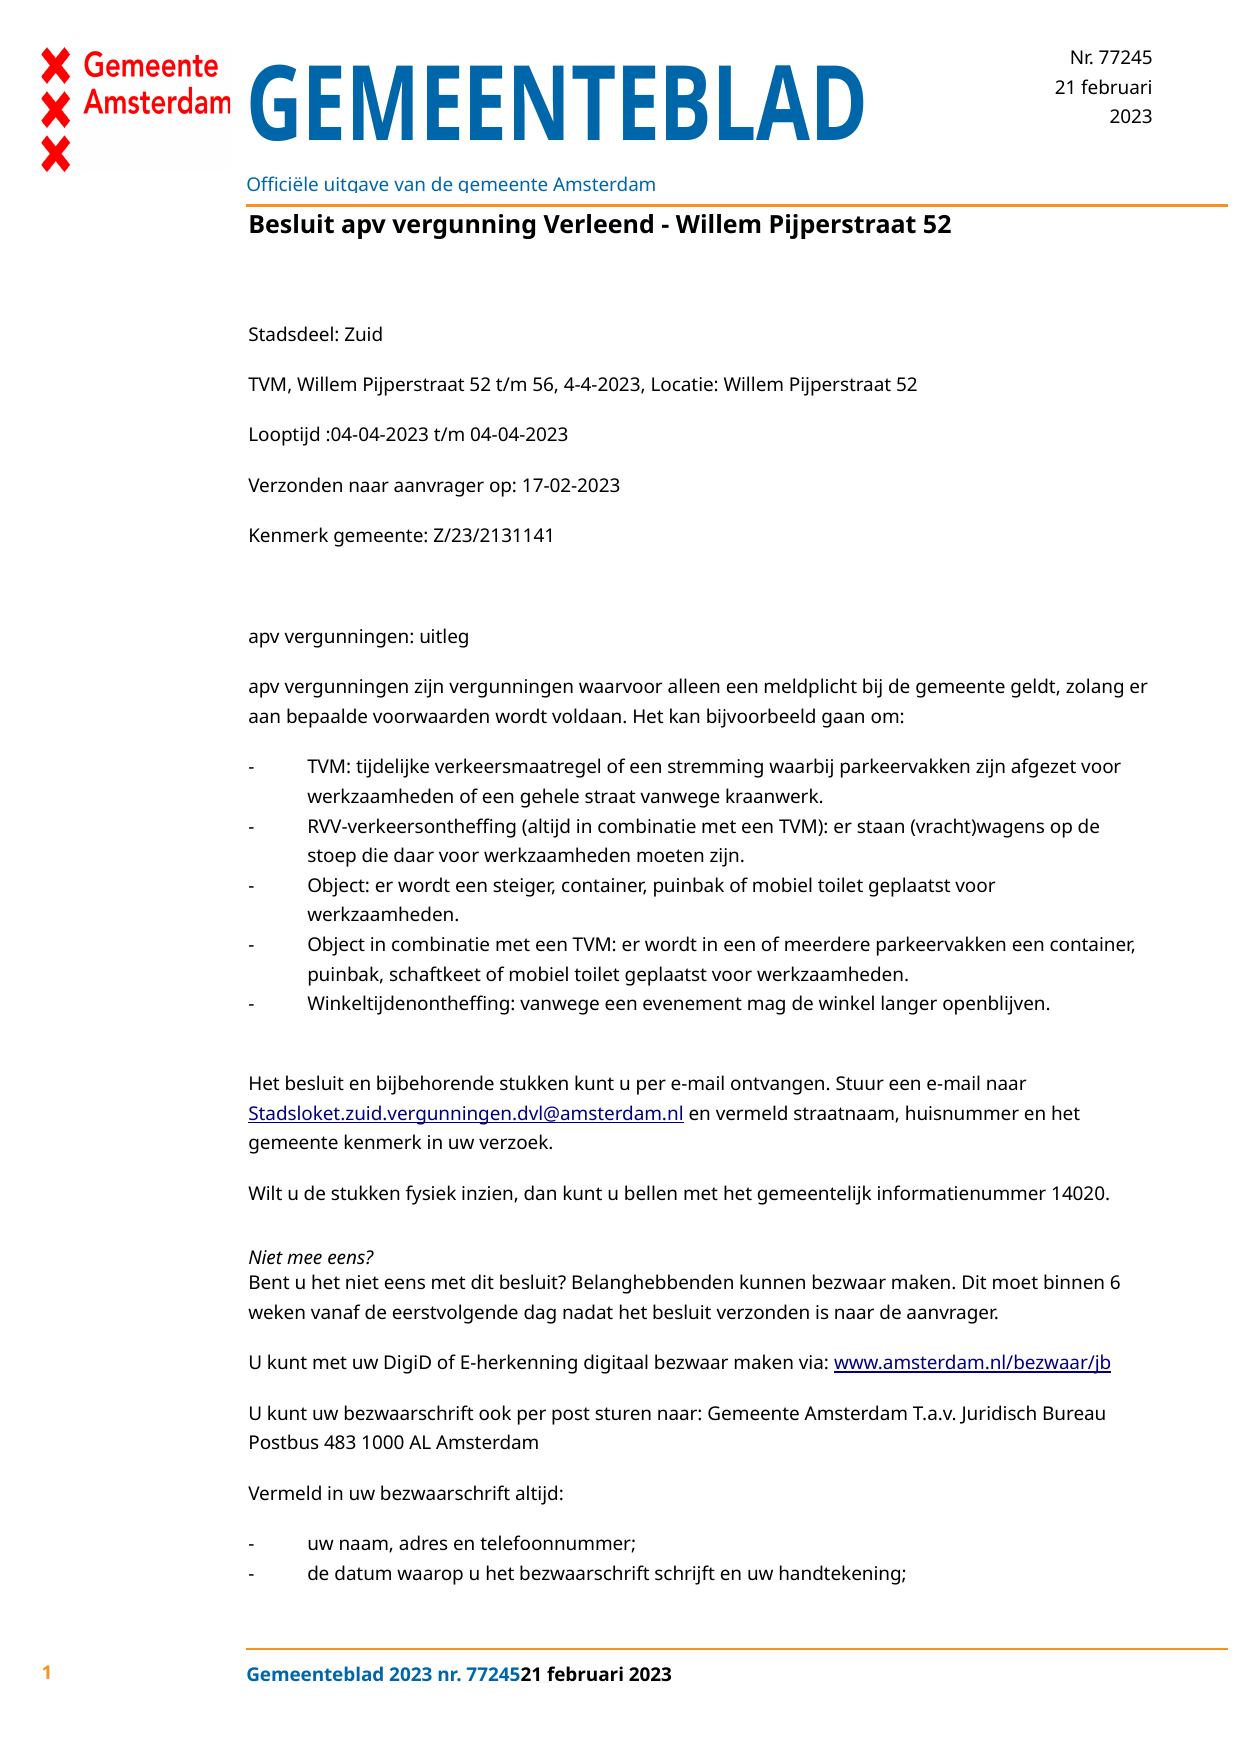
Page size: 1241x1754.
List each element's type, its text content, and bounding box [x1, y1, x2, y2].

text U kunt uw bezwaarschrift ook per post sturen naar: Gemeente Amsterdam T.a.v. Juridisch Bureau Postbus 483 1000 AL Amsterdam [248, 1400, 1152, 1455]
text Kenmerk gemeente: Z/23/2131141 [248, 522, 1152, 548]
text Vermeld in uw bezwaarschrift altijd: [248, 1480, 1152, 1506]
text Niet mee eens? [248, 1244, 1152, 1269]
list Object: er wordt een steiger, container, puinbak of mobiel toilet geplaatst voor werkzaamheden. [248, 872, 1152, 927]
text U kunt met uw DigiD of E-herkenning digitaal bezwaar maken via: www.amsterdam.nl/bezwaar/jb [248, 1349, 1152, 1375]
text apv vergunningen zijn vergunningen waarvoor alleen een meldplicht bij de gemeente geldt, zolang er aan bepaalde voorwaarden wordt voldaan. Het kan bijvoorbeeld gaan om: [248, 674, 1152, 729]
list uw naam, adres en telefoonnummer; [248, 1530, 1152, 1556]
text Verzonden naar aanvrager op: 17-02-2023 [248, 472, 1152, 498]
text Het besluit en bijbehorende stukken kunt u per e-mail ontvangen. Stuur een e-mail naar Stadsloket.zuid.vergunningen.dvl@amsterdam.nl en vermeld straatnaam, huisnummer en het gemeente kenmerk in uw verzoek. [248, 1070, 1152, 1155]
text Looptijd :04-04-2023 t/m 04-04-2023 [248, 422, 1152, 447]
text apv vergunningen: uitleg [248, 623, 1152, 649]
list Object in combinatie met een TVM: er wordt in een of meerdere parkeervakken een container, puinbak, schaftkeet of mobiel toilet geplaatst voor werkzaamheden. [248, 931, 1152, 986]
text Stadsdeel: Zuid [248, 321, 1152, 346]
list TVM: tijdelijke verkeersmaatregel of een stremming waarbij parkeervakken zijn afgezet voor werkzaamheden of een gehele straat vanwege kraanwerk. [248, 754, 1152, 809]
list de datum waarop u het bezwaarschrift schrijft en uw handtekening; [248, 1560, 1152, 1586]
picture [41, 47, 231, 172]
list RVV-verkeersontheffing (altijd in combinatie met een TVM): er staan (vracht)wagens op de stoep die daar voor werkzaamheden moeten zijn. [248, 813, 1152, 868]
text Bent u het niet eens met dit besluit? Belanghebbenden kunnen bezwaar maken. Dit moet binnen 6 weken vanaf de eerstvolgende dag nadat het besluit verzonden is naar de aanvrager. [248, 1269, 1152, 1325]
text Wilt u de stukken fysiek inzien, dan kunt u bellen met het gemeentelijk informatienummer 14020. [248, 1180, 1152, 1206]
text Besluit apv vergunning Verleend - Willem Pijperstraat 52 [248, 207, 1152, 241]
text TVM, Willem Pijperstraat 52 t/m 56, 4-4-2023, Locatie: Willem Pijperstraat 52 [248, 371, 1152, 397]
list Winkeltijdenontheffing: vanwege een evenement mag de winkel langer openblijven. [248, 990, 1152, 1016]
